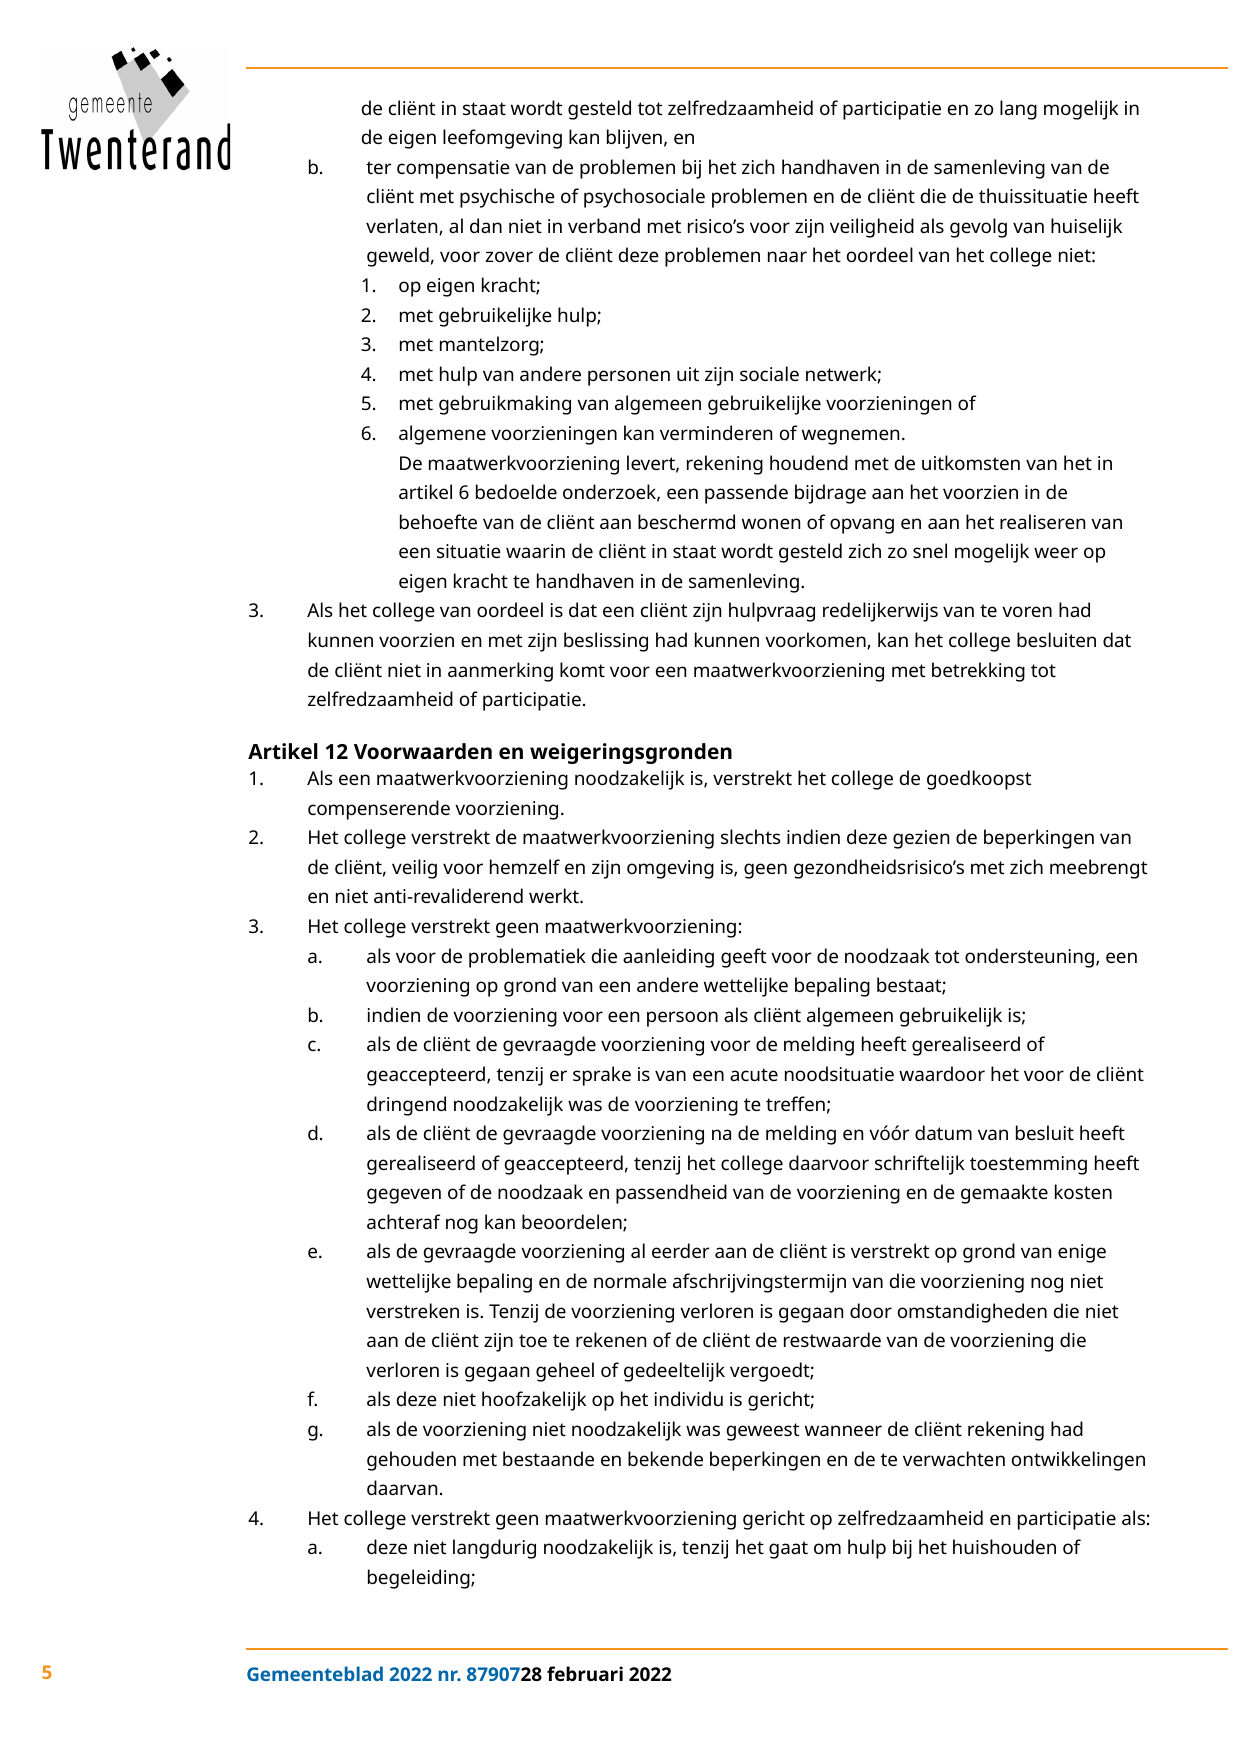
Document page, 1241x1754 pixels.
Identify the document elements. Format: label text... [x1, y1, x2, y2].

list op eigen kracht; [361, 272, 1152, 298]
picture [41, 47, 231, 172]
list met gebruikelijke hulp; [361, 302, 1152, 328]
list als voor de problematiek die aanleiding geeft voor de noodzaak tot ondersteuning, een voorziening op grond van een andere wettelijke bepaling bestaat; [307, 943, 1152, 998]
list De maatwerkvoorziening levert, rekening houdend met de uitkomsten van het in artikel 6 bedoelde onderzoek, een passende bijdrage aan het voorzien in de behoefte van de cliënt aan beschermd wonen of opvang en aan het realiseren van een situatie waarin de cliënt in staat wordt gesteld zich zo snel mogelijk weer op eigen kracht te handhaven in de samenleving. [361, 450, 1152, 594]
list Als een maatwerkvoorziening noodzakelijk is, verstrekt het college de goedkoopst compenserende voorziening. [248, 765, 1152, 821]
list de cliënt in staat wordt gesteld tot zelfredzaamheid of participatie en zo lang mogelijk in de eigen leefomgeving kan blijven, en [323, 95, 1152, 150]
list met mantelzorg; [361, 331, 1152, 357]
list als deze niet hoofzakelijk op het individu is gericht; [307, 1387, 1152, 1412]
list indien de voorziening voor een persoon als cliënt algemeen gebruikelijk is; [307, 1002, 1152, 1028]
list Het college verstrekt geen maatwerkvoorziening gericht op zelfredzaamheid en participatie als: [248, 1505, 1152, 1531]
list Het college verstrekt de maatwerkvoorziening slechts indien deze gezien de beperkingen van de cliënt, veilig voor hemzelf en zijn omgeving is, geen gezondheidsrisico’s met zich meebrengt en niet anti-revaliderend werkt. [248, 824, 1152, 909]
list deze niet langdurig noodzakelijk is, tenzij het gaat om hulp bij het huishouden of begeleiding; [307, 1534, 1152, 1590]
list als de cliënt de gevraagde voorziening voor de melding heeft gerealiseerd of geaccepteerd, tenzij er sprake is van een acute noodsituatie waardoor het voor de cliënt dringend noodzakelijk was de voorziening te treffen; [307, 1032, 1152, 1116]
list met hulp van andere personen uit zijn sociale netwerk; [361, 361, 1152, 387]
list als de voorziening niet noodzakelijk was geweest wanneer de cliënt rekening had gehouden met bestaande en bekende beperkingen en de te verwachten ontwikkelingen daarvan. [307, 1416, 1152, 1501]
list Het college verstrekt geen maatwerkvoorziening: [248, 913, 1152, 939]
list algemene voorzieningen kan verminderen of wegnemen. [361, 420, 1152, 446]
list als de gevraagde voorziening al eerder aan de cliënt is verstrekt op grond van enige wettelijke bepaling en de normale afschrijvingstermijn van die voorziening nog niet verstreken is. Tenzij de voorziening verloren is gegaan door omstandigheden die niet aan de cliënt zijn toe te rekenen of de cliënt de restwaarde van de voorziening die verloren is gegaan geheel of gedeeltelijk vergoedt; [307, 1239, 1152, 1383]
list Als het college van oordeel is dat een cliënt zijn hulpvraag redelijkerwijs van te voren had kunnen voorzien en met zijn beslissing had kunnen voorkomen, kan het college besluiten dat de cliënt niet in aanmerking komt voor een maatwerkvoorziening met betrekking tot zelfredzaamheid of participatie. [248, 598, 1152, 712]
list ter compensatie van de problemen bij het zich handhaven in de samenleving van de cliënt met psychische of psychosociale problemen en de cliënt die de thuissituatie heeft verlaten, al dan niet in verband met risico’s voor zijn veiligheid als gevolg van huiselijk geweld, voor zover de cliënt deze problemen naar het oordeel van het college niet: [307, 154, 1152, 268]
text Artikel 12 Voorwaarden en weigeringsgronden [248, 737, 1152, 765]
list met gebruikmaking van algemeen gebruikelijke voorzieningen of [361, 391, 1152, 416]
list als de cliënt de gevraagde voorziening na de melding en vóór datum van besluit heeft gerealiseerd of geaccepteerd, tenzij het college daarvoor schriftelijk toestemming heeft gegeven of de noodzaak en passendheid van de voorziening en de gemaakte kosten achteraf nog kan beoordelen; [307, 1120, 1152, 1235]
